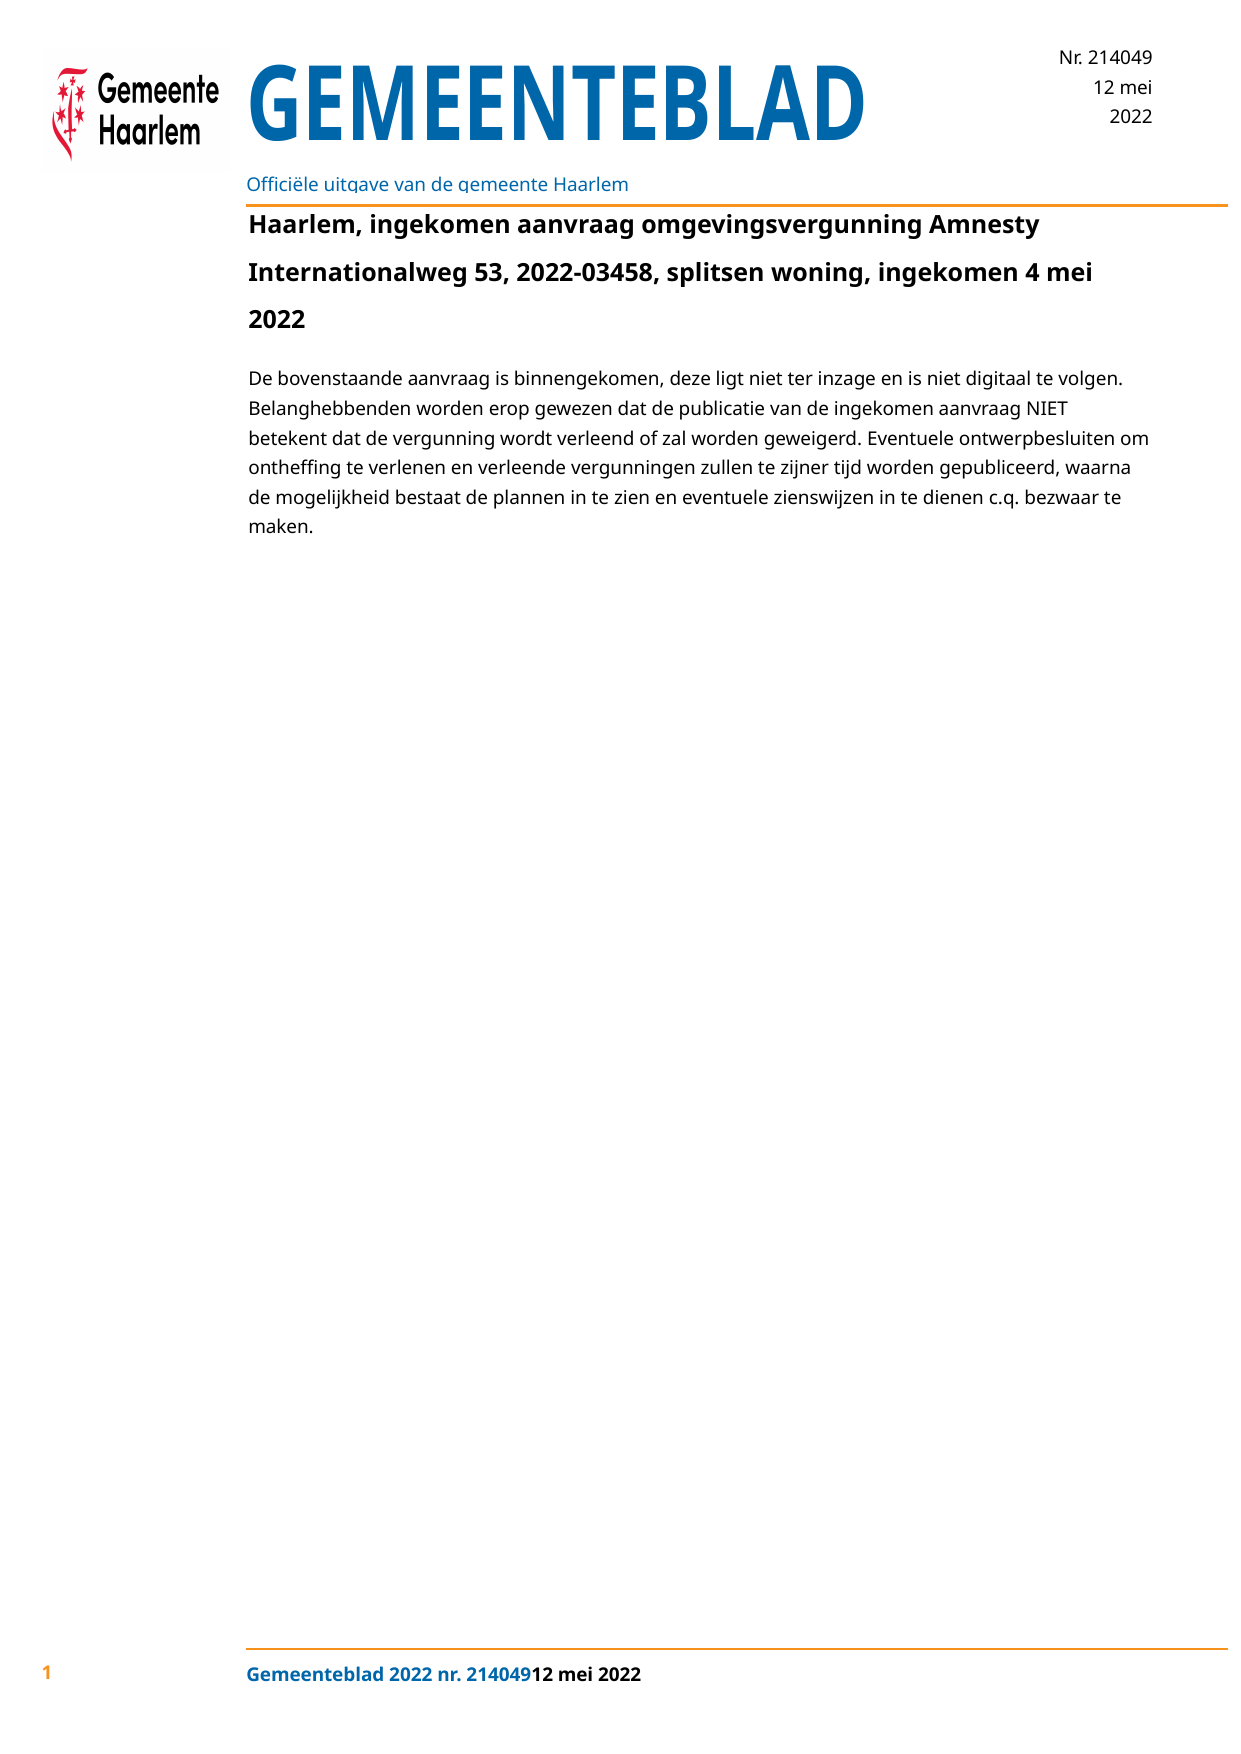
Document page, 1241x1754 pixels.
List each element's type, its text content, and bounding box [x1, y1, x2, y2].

text De bovenstaande aanvraag is binnengekomen, deze ligt niet ter inzage en is niet digitaal te volgen. Belanghebbenden worden erop gewezen dat de publicatie van de ingekomen aanvraag NIET betekent dat de vergunning wordt verleend of zal worden geweigerd. Eventuele ontwerpbesluiten om ontheffing te verlenen en verleende vergunningen zullen te zijner tijd worden gepubliceerd, waarna de mogelijkheid bestaat de plannen in te zien en eventuele zienswijzen in te dienen c.q. bezwaar te maken. [248, 366, 1152, 539]
picture [41, 47, 231, 172]
text Haarlem, ingekomen aanvraag omgevingsvergunning Amnesty Internationalweg 53, 2022-03458, splitsen woning, ingekomen 4 mei 2022 [248, 207, 1152, 336]
